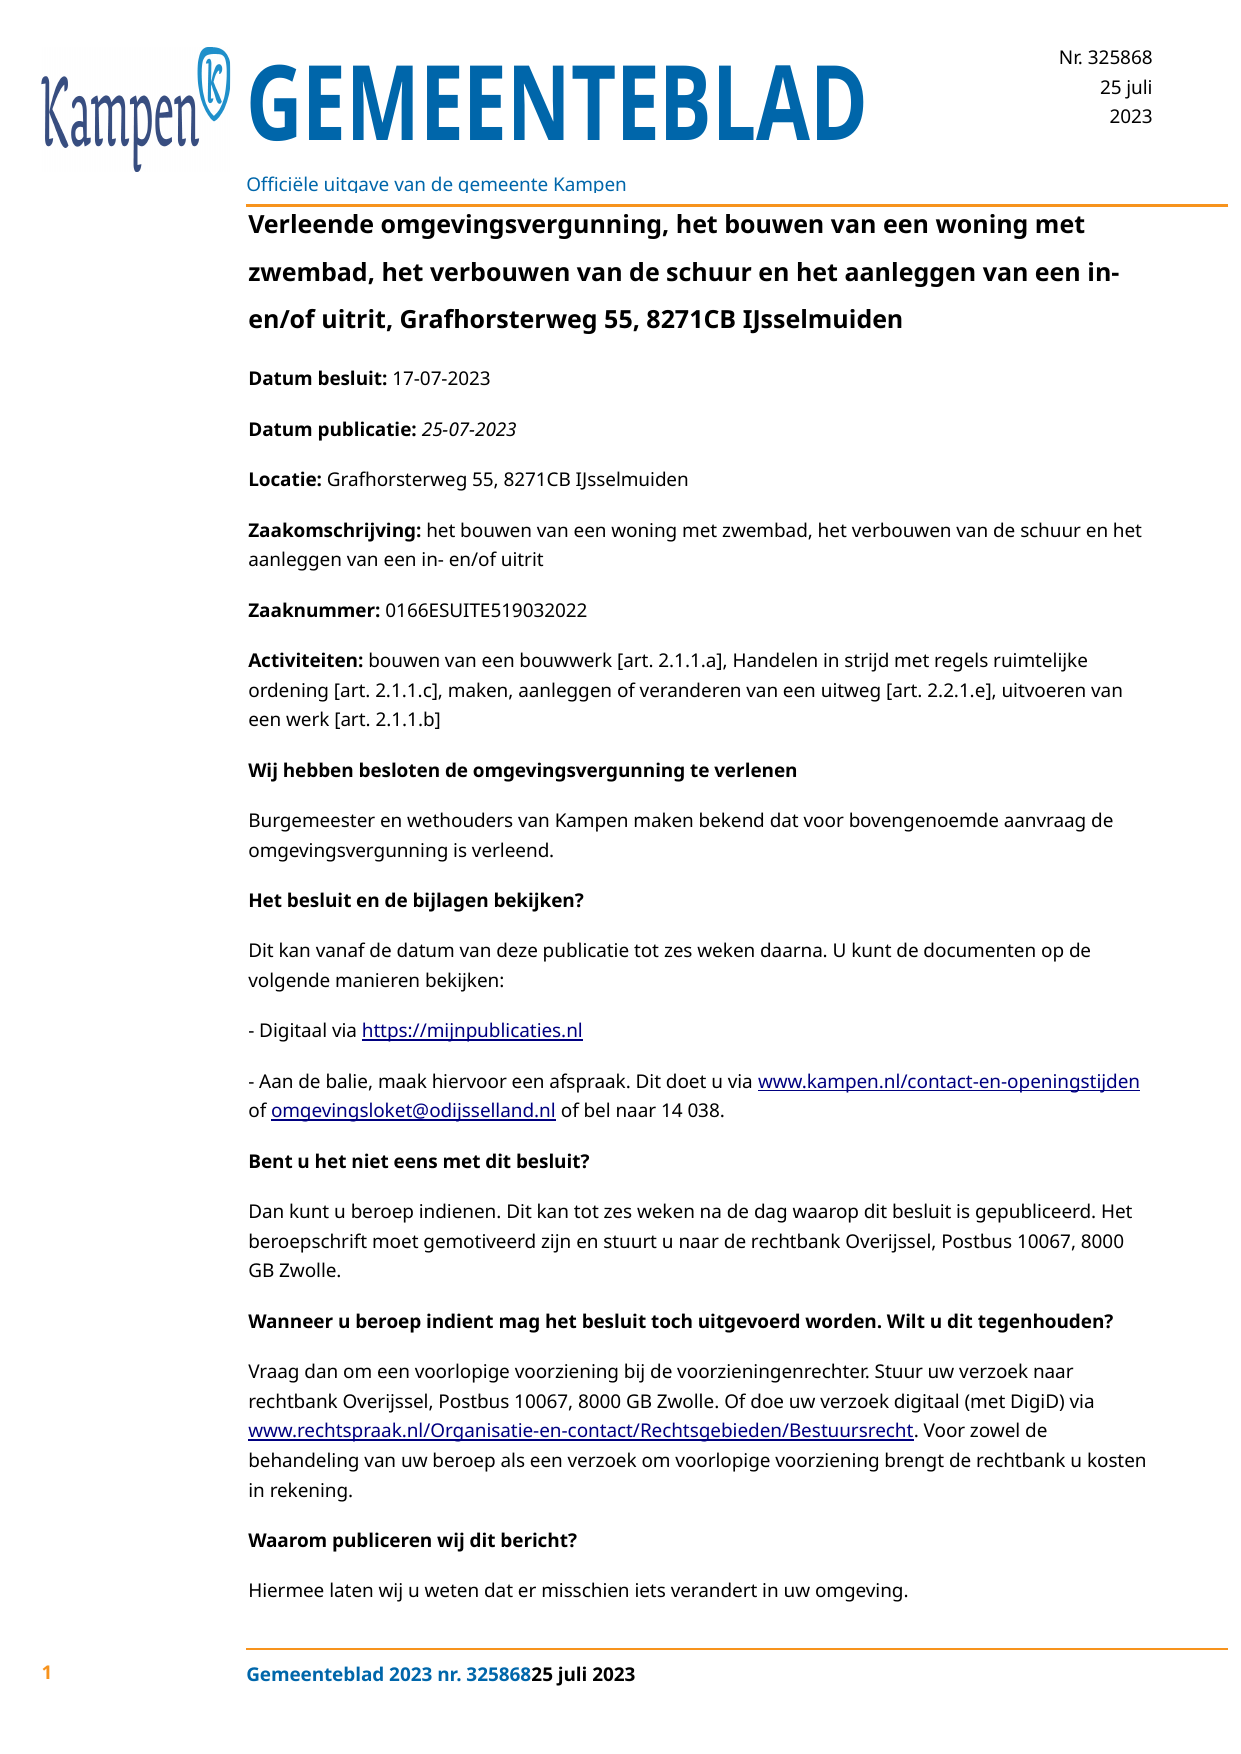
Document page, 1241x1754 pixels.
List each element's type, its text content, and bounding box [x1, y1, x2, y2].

text Hiermee laten wij u weten dat er misschien iets verandert in uw omgeving. [248, 1578, 1152, 1603]
text - Aan de balie, maak hiervoor een afspraak. Dit doet u via www.kampen.nl/contact-en-openingstijden of omgevingsloket@odijsselland.nl of bel naar 14 038. [248, 1068, 1152, 1123]
text Verleende omgevingsvergunning, het bouwen van een woning met zwembad, het verbouwen van de schuur en het aanleggen van een in- en/of uitrit, Grafhorsterweg 55, 8271CB IJsselmuiden [248, 207, 1152, 336]
text Wij hebben besloten de omgevingsvergunning te verlenen [248, 757, 1152, 782]
text Zaakomschrijving: het bouwen van een woning met zwembad, het verbouwen van de schuur en het aanleggen van een in- en/of uitrit [248, 517, 1152, 572]
text Datum besluit: 17-07-2023 [248, 366, 1152, 391]
text Dan kunt u beroep indienen. Dit kan tot zes weken na de dag waarop dit besluit is gepubliceerd. Het beroepschrift moet gemotiveerd zijn en stuurt u naar de rechtbank Overijssel, Postbus 10067, 8000 GB Zwolle. [248, 1198, 1152, 1283]
text Zaaknummer: 0166ESUITE519032022 [248, 597, 1152, 622]
text Bent u het niet eens met dit besluit? [248, 1148, 1152, 1174]
text Wanneer u beroep indient mag het besluit toch uitgevoerd worden. Wilt u dit tegenhouden? [248, 1308, 1152, 1334]
text Waarom publiceren wij dit bericht? [248, 1527, 1152, 1553]
text Locatie: Grafhorsterweg 55, 8271CB IJsselmuiden [248, 466, 1152, 492]
text Activiteiten: bouwen van een bouwwerk [art. 2.1.1.a], Handelen in strijd met regels ruimtelijke ordening [art. 2.1.1.c], maken, aanleggen of veranderen van een uitweg [art. 2.2.1.e], uitvoeren van een werk [art. 2.1.1.b] [248, 647, 1152, 732]
text - Digitaal via https://mijnpublicaties.nl [248, 1018, 1152, 1043]
text Burgemeester en wethouders van Kampen maken bekend dat voor bovengenoemde aanvraag de omgevingsvergunning is verleend. [248, 807, 1152, 862]
text Het besluit en de bijlagen bekijken? [248, 887, 1152, 913]
picture [41, 47, 231, 172]
text Dit kan vanaf de datum van deze publicatie tot zes weken daarna. U kunt de documenten op de volgende manieren bekijken: [248, 938, 1152, 993]
text Vraag dan om een voorlopige voorziening bij de voorzieningenrechter. Stuur uw verzoek naar rechtbank Overijssel, Postbus 10067, 8000 GB Zwolle. Of doe uw verzoek digitaal (met DigiD) via www.rechtspraak.nl/Organisatie-en-contact/Rechtsgebieden/Bestuursrecht. Voor zowel de behandeling van uw beroep als een verzoek om voorlopige voorziening brengt de rechtbank u kosten in rekening. [248, 1358, 1152, 1502]
text Datum publicatie: 25-07-2023 [248, 416, 1152, 442]
